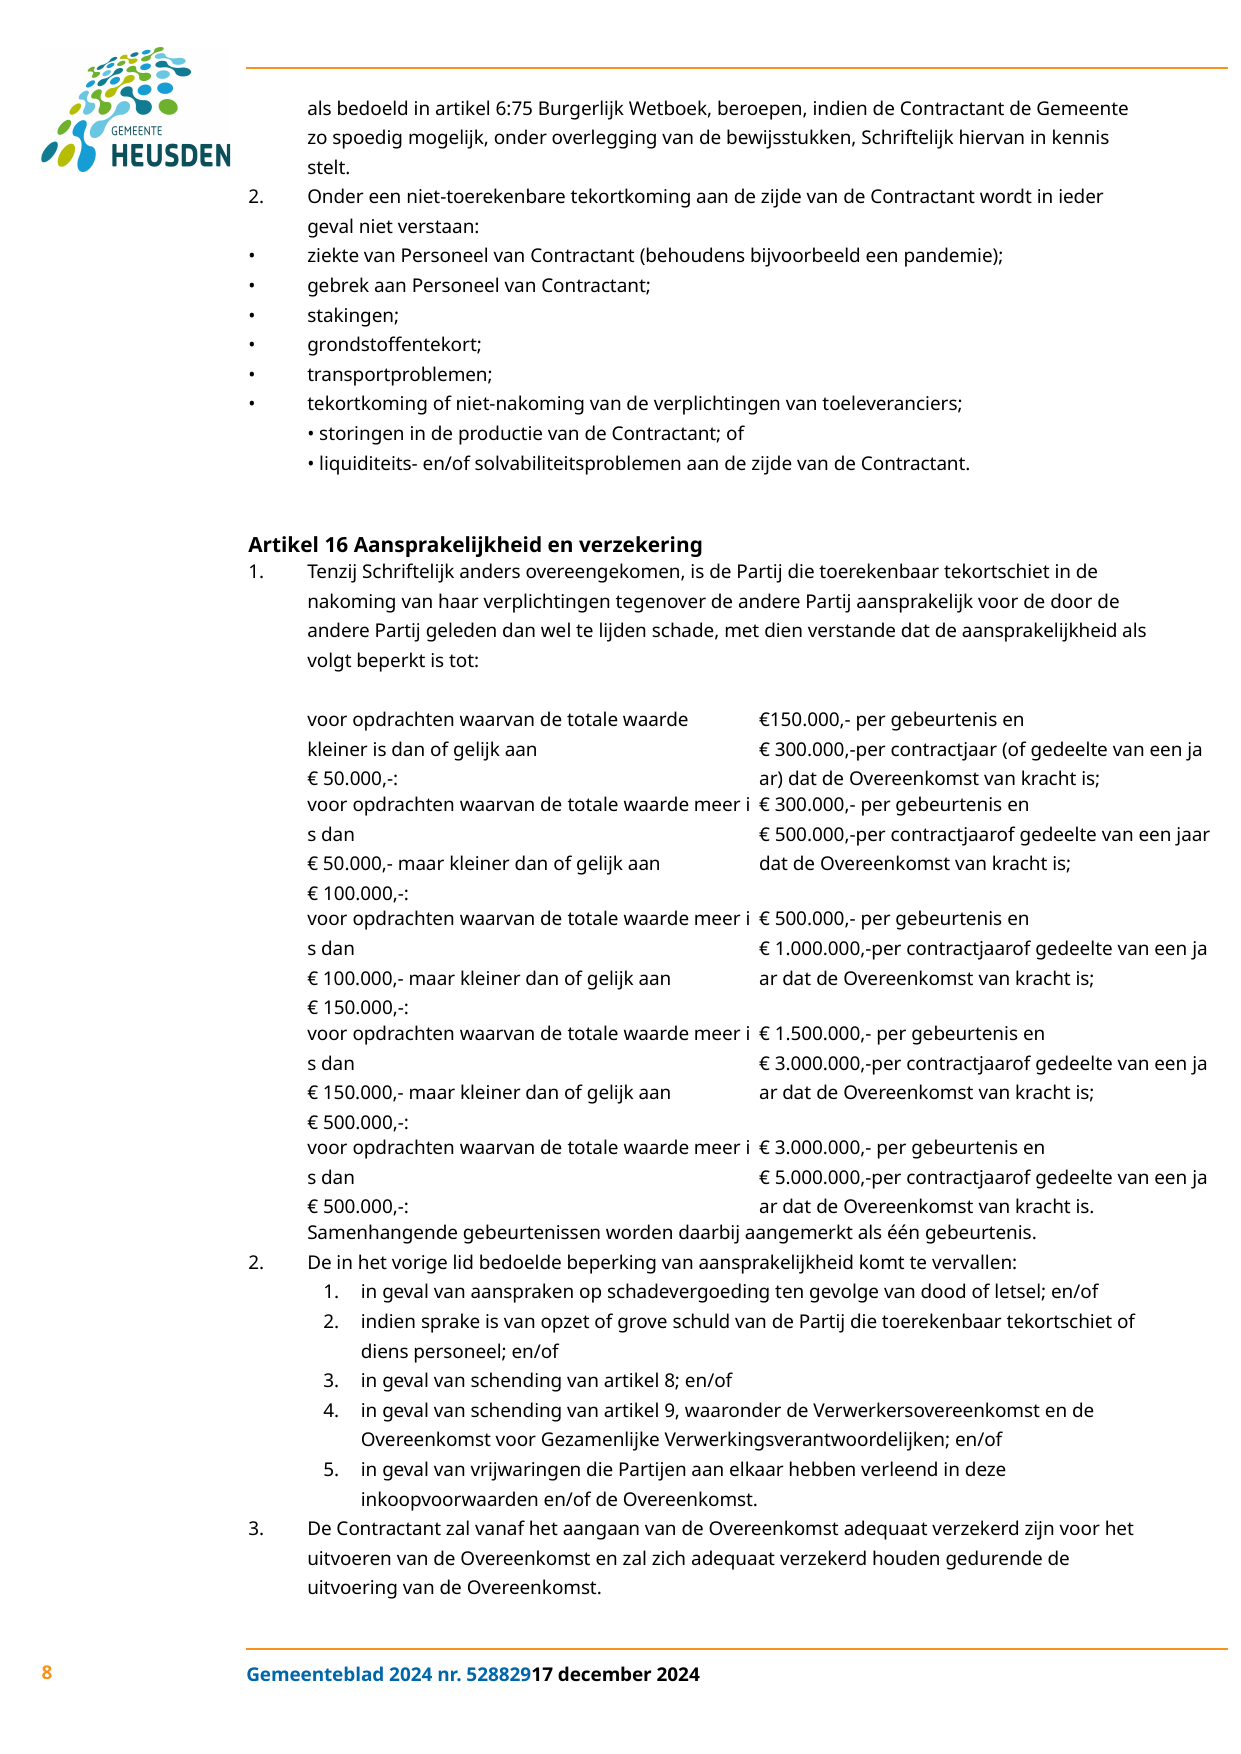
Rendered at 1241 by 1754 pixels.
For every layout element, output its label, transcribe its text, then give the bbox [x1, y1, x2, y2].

list • liquiditeits- en/of solvabiliteitsproblemen aan de zijde van de Contractant. [248, 450, 1152, 476]
list indien sprake is van opzet of grove schuld van de Partij die toerekenbaar tekortschiet of diens personeel; en/of [323, 1308, 1152, 1364]
list gebrek aan Personeel van Contractant; [248, 272, 1152, 298]
list in geval van schending van artikel 8; en/of [323, 1367, 1152, 1393]
picture [41, 47, 231, 172]
list als bedoeld in artikel 6:75 Burgerlijk Wetboek, beroepen, indien de Contractant de Gemeente zo spoedig mogelijk, onder overlegging van de bewijsstukken, Schriftelijk hiervan in kennis stelt. [248, 95, 1152, 180]
list • storingen in de productie van de Contractant; of [248, 420, 1152, 446]
table_cell voor opdrachten waarvan de totale waarde meer is dan € 100.000,- maar kleiner dan of gelijk aan € 150.000,-: [307, 906, 759, 1020]
list stakingen; [248, 302, 1152, 328]
list in geval van schending van artikel 9, waaronder de Verwerkersovereenkomst en de Overeenkomst voor Gezamenlijke Verwerkingsverantwoordelijken; en/of [323, 1397, 1152, 1452]
list tekortkoming of niet-nakoming van de verplichtingen van toeleveranciers; [248, 391, 1152, 416]
table_cell voor opdrachten waarvan de totale waarde meer is dan € 50.000,- maar kleiner dan of gelijk aan € 100.000,-: [307, 791, 759, 906]
table_cell € 500.000,- per gebeurtenis en € 1.000.000,-per contractjaarof gedeelte van een jaar dat de Overeenkomst van kracht is; [759, 906, 1211, 1020]
table_cell € 1.500.000,- per gebeurtenis en € 3.000.000,-per contractjaarof gedeelte van een jaar dat de Overeenkomst van kracht is; [759, 1020, 1211, 1134]
table_cell voor opdrachten waarvan de totale waarde meer is dan € 500.000,-: [307, 1135, 759, 1219]
list Samenhangende gebeurtenissen worden daarbij aangemerkt als één gebeurtenis. [248, 1219, 1152, 1245]
table_cell voor opdrachten waarvan de totale waarde meer is dan € 150.000,- maar kleiner dan of gelijk aan € 500.000,-: [307, 1020, 759, 1134]
list in geval van vrijwaringen die Partijen aan elkaar hebben verleend in deze inkoopvoorwaarden en/of de Overeenkomst. [323, 1456, 1152, 1512]
list Onder een niet-toerekenbare tekortkoming aan de zijde van de Contractant wordt in ieder geval niet verstaan: [248, 183, 1152, 239]
table_cell € 3.000.000,- per gebeurtenis en € 5.000.000,-per contractjaarof gedeelte van een jaar dat de Overeenkomst van kracht is. [759, 1135, 1211, 1219]
list transportproblemen; [248, 361, 1152, 387]
table_header voor opdrachten waarvan de totale waarde kleiner is dan of gelijk aan € 50.000,-: [307, 706, 759, 791]
list ziekte van Personeel van Contractant (behoudens bijvoorbeeld een pandemie); [248, 243, 1152, 268]
table_cell € 300.000,- per gebeurtenis en € 500.000,-per contractjaarof gedeelte van een jaar dat de Overeenkomst van kracht is; [759, 791, 1211, 906]
list grondstoffentekort; [248, 331, 1152, 357]
list De Contractant zal vanaf het aangaan van de Overeenkomst adequaat verzekerd zijn voor het uitvoeren van de Overeenkomst en zal zich adequaat verzekerd houden gedurende de uitvoering van de Overeenkomst. [248, 1515, 1152, 1600]
text Artikel 16 Aansprakelijkheid en verzekering [248, 530, 1152, 558]
list Tenzij Schriftelijk anders overeengekomen, is de Partij die toerekenbaar tekortschiet in de nakoming van haar verplichtingen tegenover de andere Partij aansprakelijk voor de door de andere Partij geleden dan wel te lijden schade, met dien verstande dat de aansprakelijkheid als volgt beperkt is tot: [248, 558, 1152, 673]
list in geval van aanspraken op schadevergoeding ten gevolge van dood of letsel; en/of [323, 1279, 1152, 1304]
table_header €150.000,- per gebeurtenis en € 300.000,-per contractjaar (of gedeelte van een jaar) dat de Overeenkomst van kracht is; [759, 706, 1211, 791]
list De in het vorige lid bedoelde beperking van aansprakelijkheid komt te vervallen: [248, 1249, 1152, 1275]
